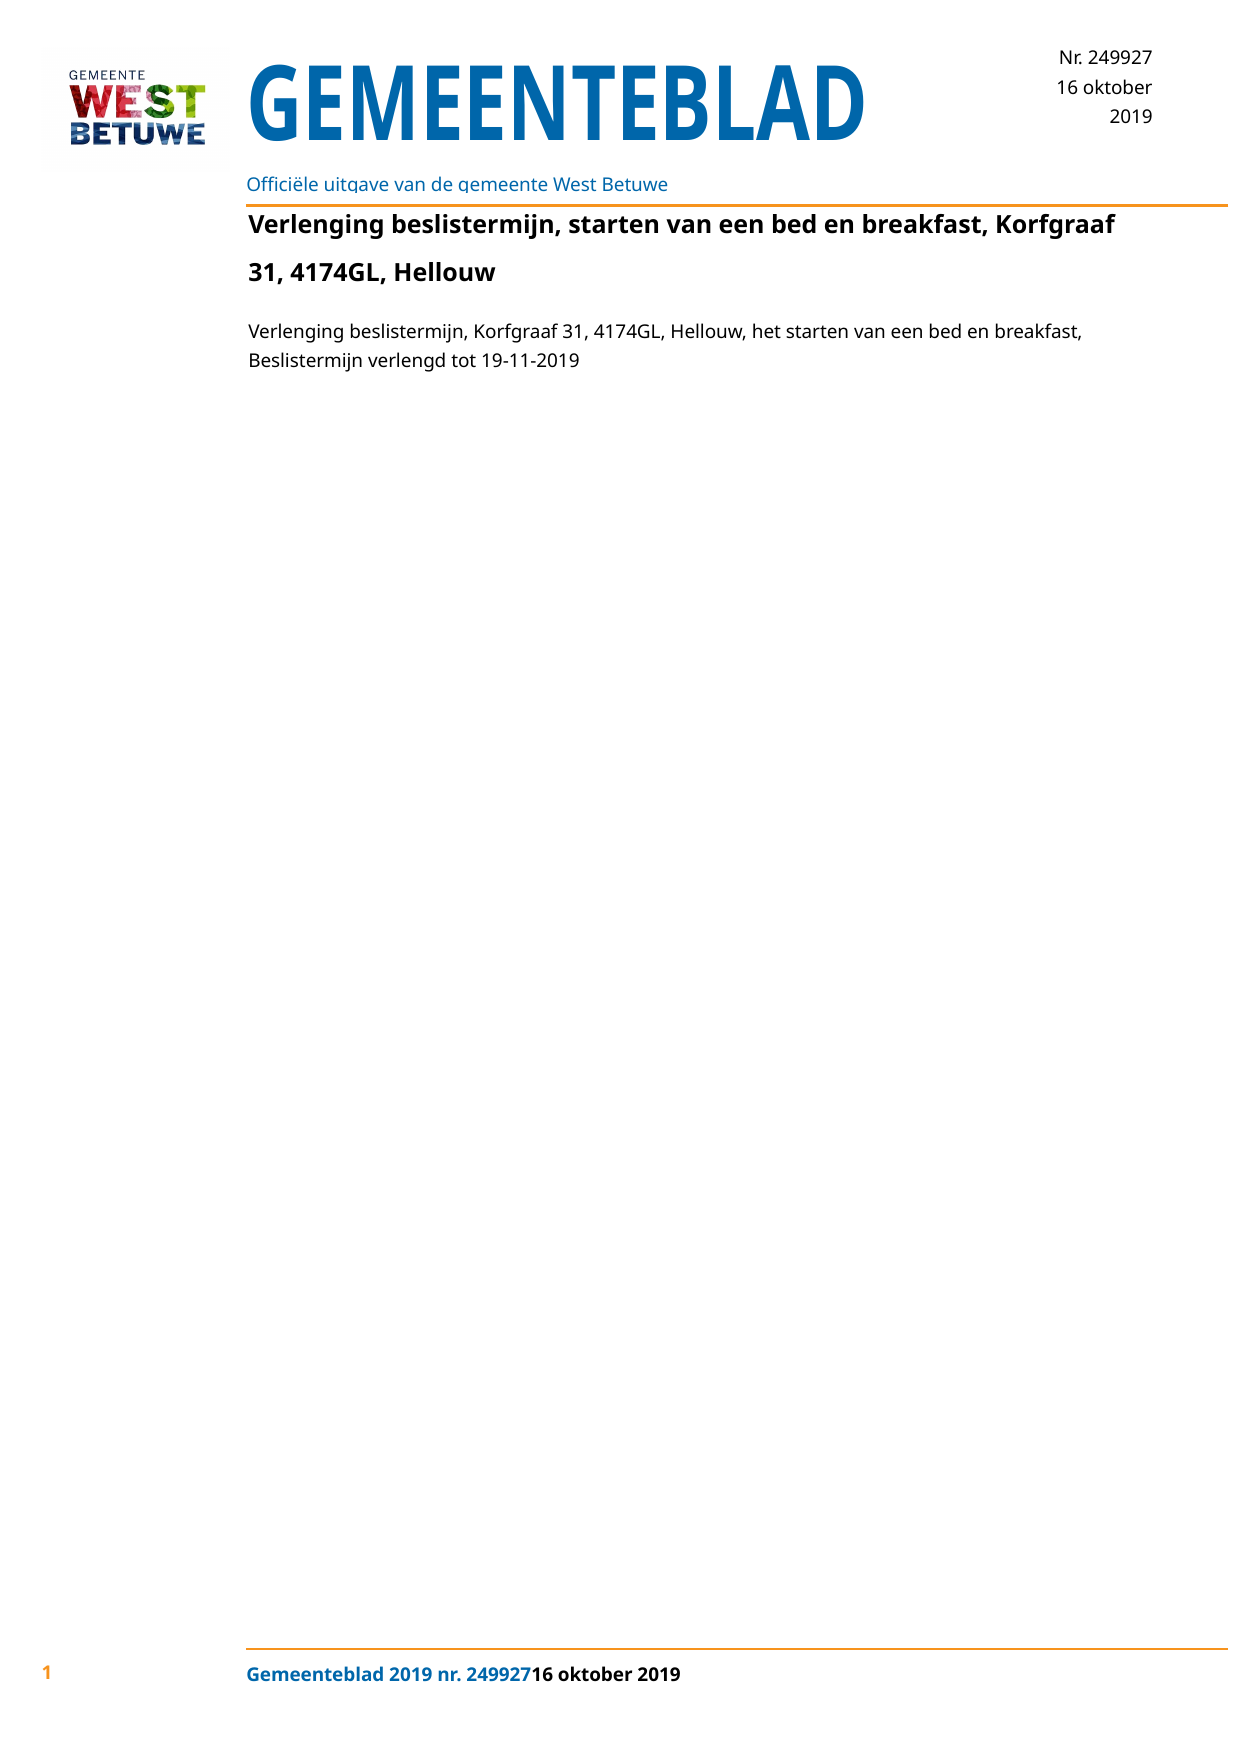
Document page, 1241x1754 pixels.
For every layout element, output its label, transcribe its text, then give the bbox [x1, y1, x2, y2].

picture [41, 47, 231, 172]
text Verlenging beslistermijn, starten van een bed en breakfast, Korfgraaf 31, 4174GL, Hellouw [248, 207, 1152, 288]
text Verlenging beslistermijn, Korfgraaf 31, 4174GL, Hellouw, het starten van een bed en breakfast, Beslistermijn verlengd tot 19-11-2019 [248, 318, 1152, 373]
